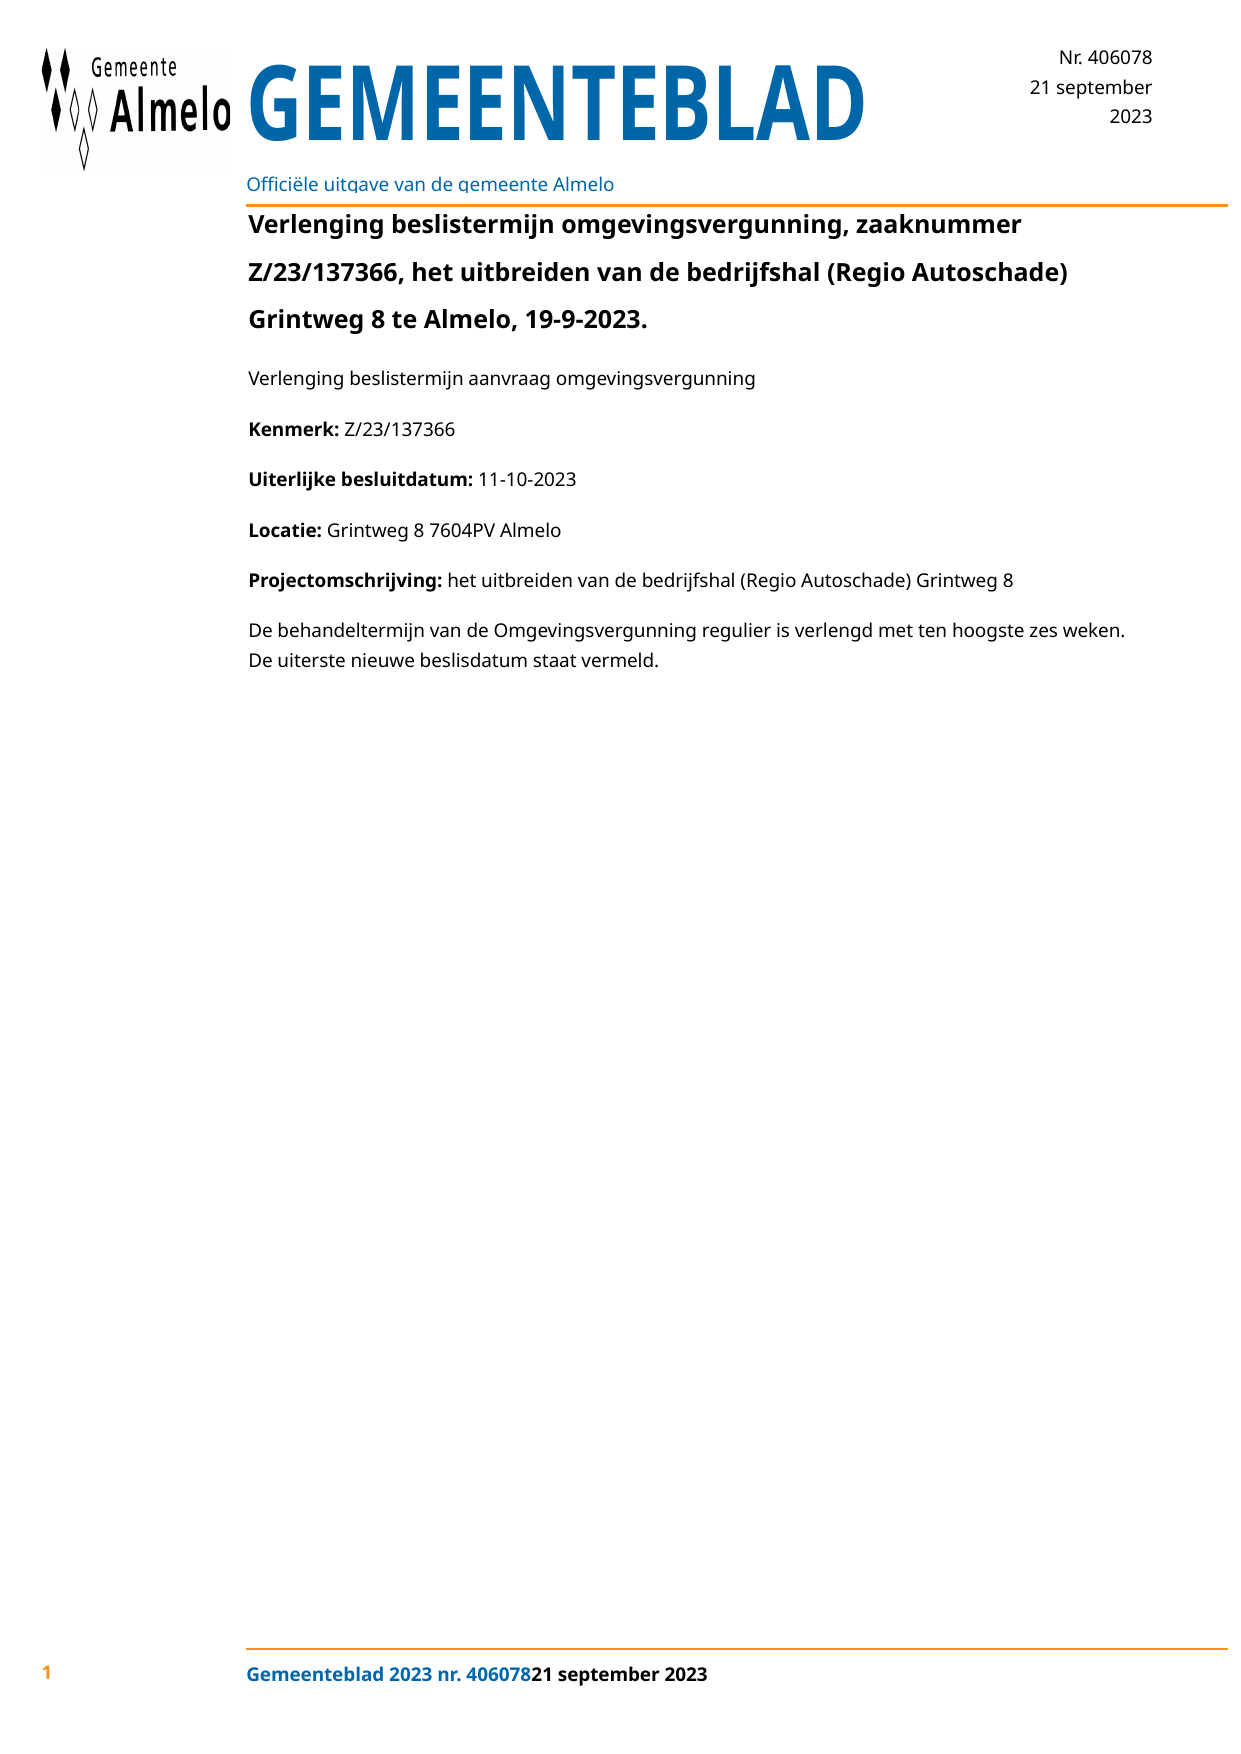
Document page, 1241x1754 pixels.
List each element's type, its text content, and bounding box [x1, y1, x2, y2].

text De behandeltermijn van de Omgevingsvergunning regulier is verlengd met ten hoogste zes weken. De uiterste nieuwe beslisdatum staat vermeld. [248, 618, 1152, 673]
picture [41, 47, 231, 172]
text Verlenging beslistermijn omgevingsvergunning, zaaknummer Z/23/137366, het uitbreiden van de bedrijfshal (Regio Autoschade) Grintweg 8 te Almelo, 19-9-2023. [248, 207, 1152, 336]
text Verlenging beslistermijn aanvraag omgevingsvergunning [248, 366, 1152, 391]
text Locatie: Grintweg 8 7604PV Almelo [248, 517, 1152, 542]
text Uiterlijke besluitdatum: 11-10-2023 [248, 466, 1152, 492]
text Projectomschrijving: het uitbreiden van de bedrijfshal (Regio Autoschade) Grintweg 8 [248, 567, 1152, 593]
text Kenmerk: Z/23/137366 [248, 416, 1152, 442]
